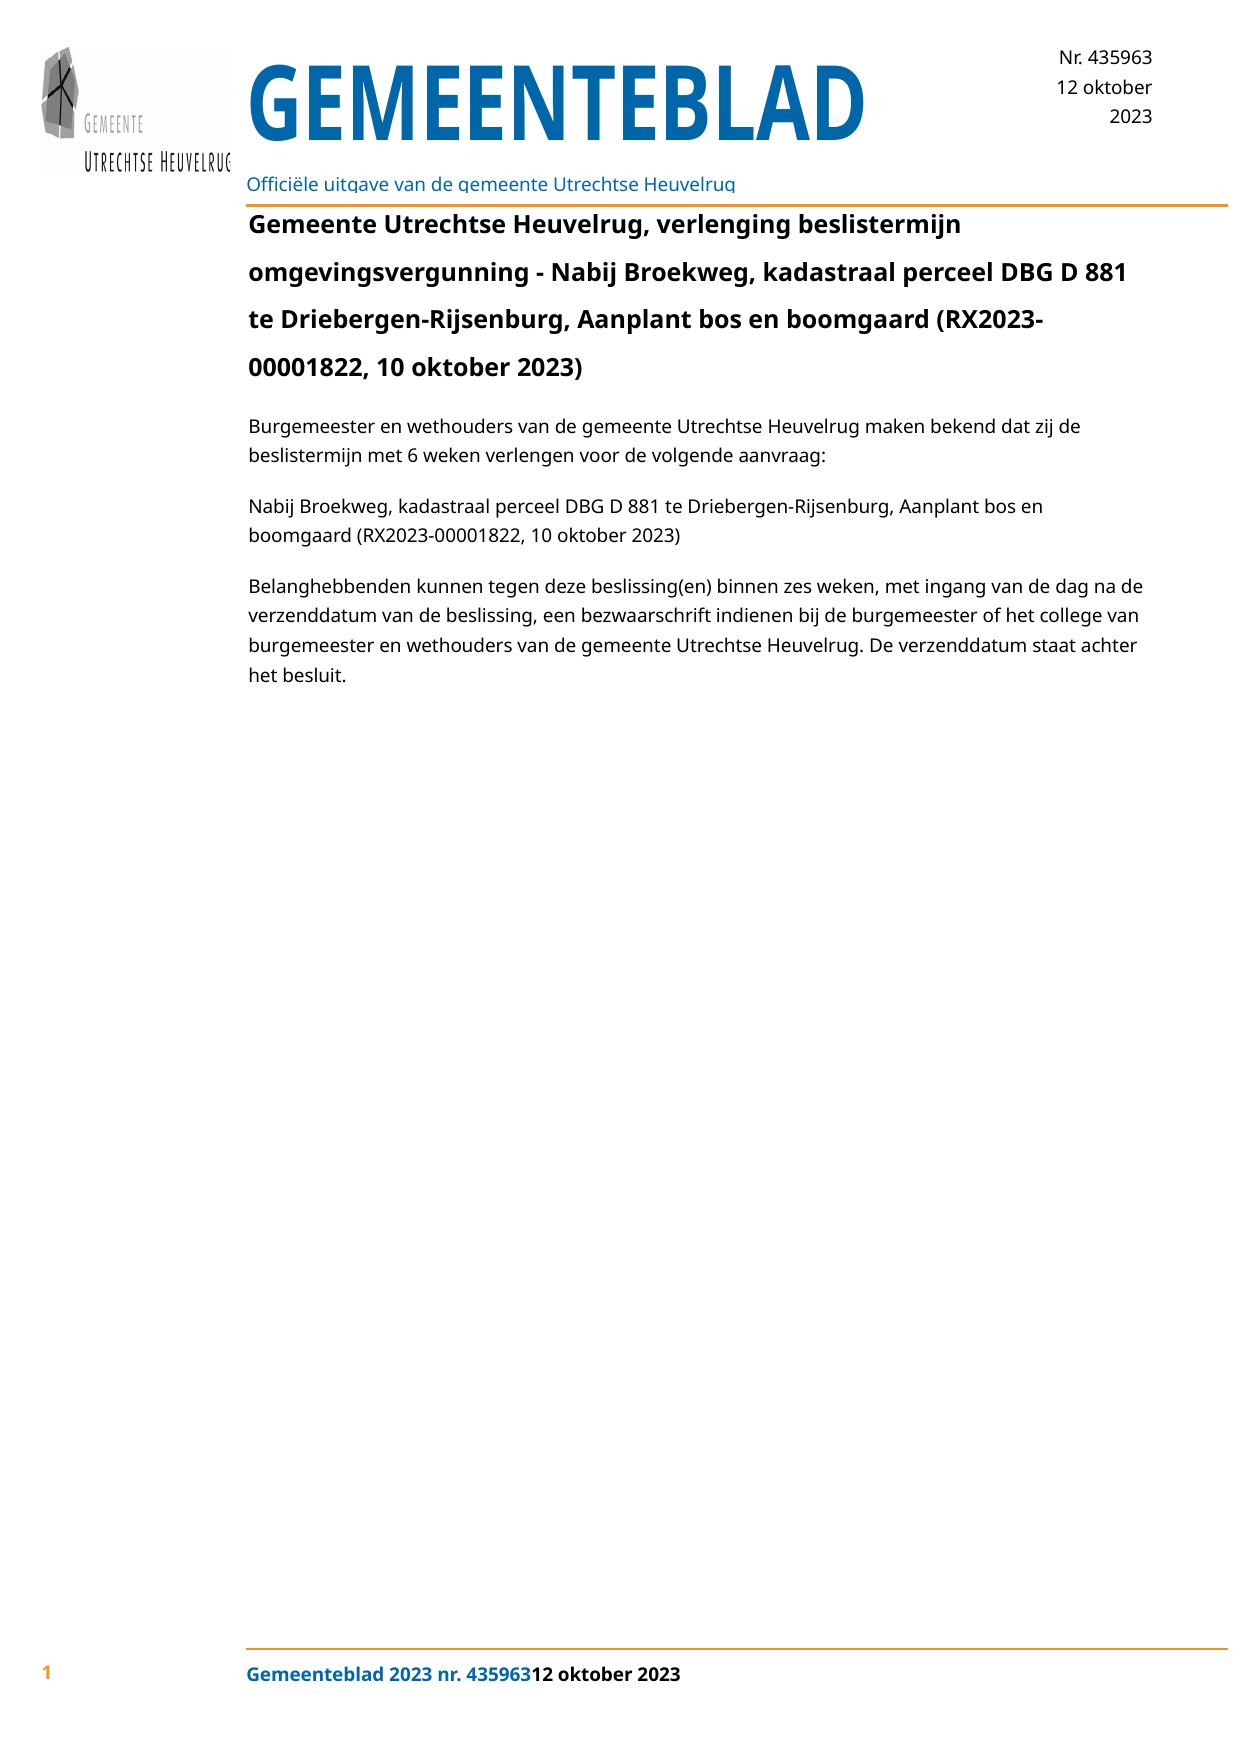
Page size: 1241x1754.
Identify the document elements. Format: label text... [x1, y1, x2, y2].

text Belanghebbenden kunnen tegen deze beslissing(en) binnen zes weken, met ingang van de dag na de verzenddatum van de beslissing, een bezwaarschrift indienen bij de burgemeester of het college van burgemeester en wethouders van de gemeente Utrechtse Heuvelrug. De verzenddatum staat achter het besluit. [248, 573, 1152, 688]
picture [41, 47, 231, 172]
text Gemeente Utrechtse Heuvelrug, verlenging beslistermijn omgevingsvergunning - Nabij Broekweg, kadastraal perceel DBG D 881 te Driebergen-Rijsenburg, Aanplant bos en boomgaard (RX2023-00001822, 10 oktober 2023) [248, 207, 1152, 384]
text Nabij Broekweg, kadastraal perceel DBG D 881 te Driebergen-Rijsenburg, Aanplant bos en boomgaard (RX2023-00001822, 10 oktober 2023) [248, 493, 1152, 548]
text Burgemeester en wethouders van de gemeente Utrechtse Heuvelrug maken bekend dat zij de beslistermijn met 6 weken verlengen voor de volgende aanvraag: [248, 413, 1152, 468]
